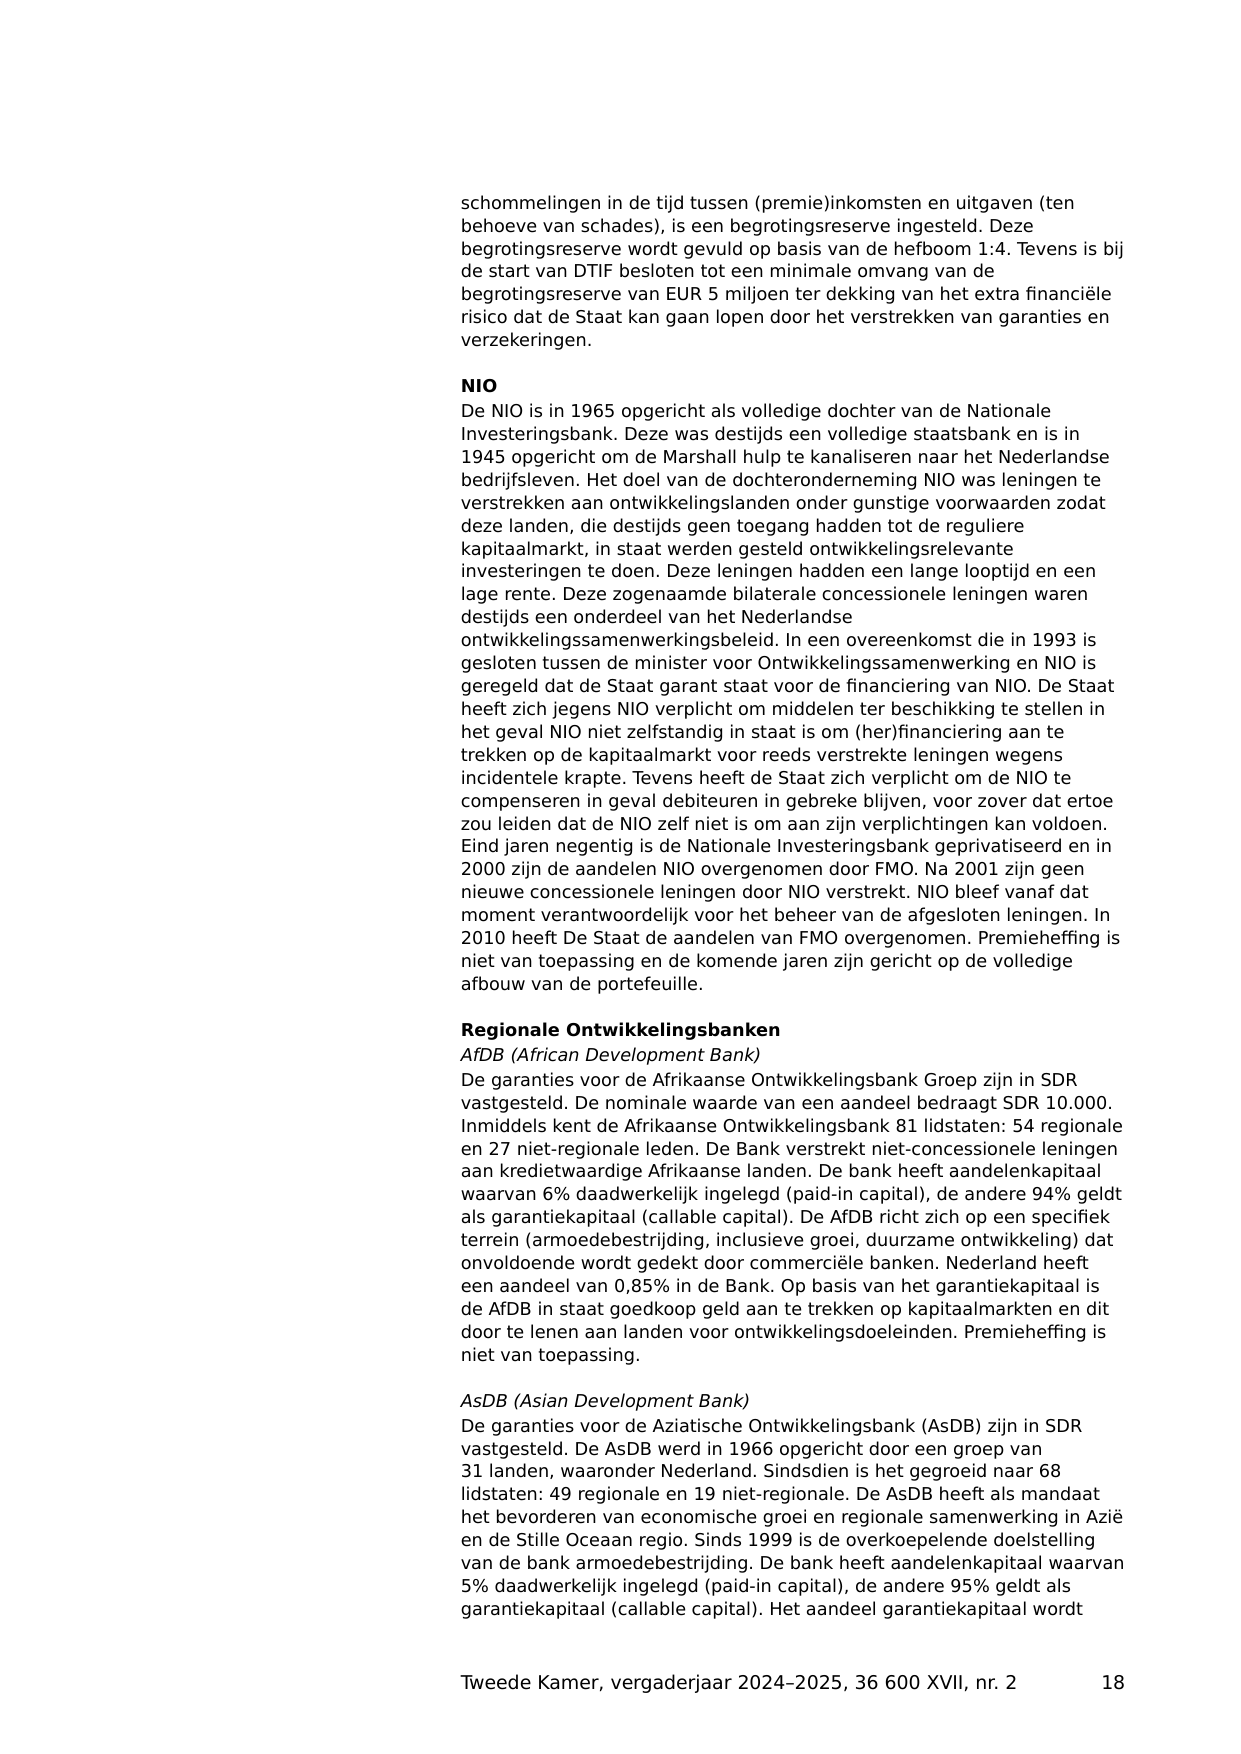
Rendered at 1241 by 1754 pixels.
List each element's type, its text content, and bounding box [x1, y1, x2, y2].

text NIO [461, 374, 1125, 397]
text De NIO is in 1965 opgericht als volledige dochter van de Nationale Investeringsbank. Deze was destijds een volledige staatsbank en is in 1945 opgericht om de Marshall hulp te kanaliseren naar het Nederlandse bedrijfsleven. Het doel van de dochteronderneming NIO was leningen te verstrekken aan ontwikkelingslanden onder gunstige voorwaarden zodat deze landen, die destijds geen toegang hadden tot de reguliere kapitaalmarkt, in staat werden gesteld ontwikkelingsrelevante investeringen te doen. Deze leningen hadden een lange looptijd en een lage rente. Deze zogenaamde bilaterale concessionele leningen waren destijds een onderdeel van het Nederlandse ontwikkelingssamenwerkingsbeleid. In een overeenkomst die in 1993 is gesloten tussen de minister voor Ontwikkelingssamenwerking en NIO is geregeld dat de Staat garant staat voor de financiering van NIO. De Staat heeft zich jegens NIO verplicht om middelen ter beschikking te stellen in het geval NIO niet zelfstandig in staat is om (her)financiering aan te trekken op de kapitaalmarkt voor reeds verstrekte leningen wegens incidentele krapte. Tevens heeft de Staat zich verplicht om de NIO te compenseren in geval debiteuren in gebreke blijven, voor zover dat ertoe zou leiden dat de NIO zelf niet is om aan zijn verplichtingen kan voldoen. Eind jaren negentig is de Nationale Investeringsbank geprivatiseerd en in 2000 zijn de aandelen NIO overgenomen door FMO. Na 2001 zijn geen nieuwe concessionele leningen door NIO verstrekt. NIO bleef vanaf dat moment verantwoordelijk voor het beheer van de afgesloten leningen. In 2010 heeft De Staat de aandelen van FMO overgenomen. Premieheffing is niet van toepassing en de komende jaren zijn gericht op de volledige afbouw van de portefeuille. [461, 399, 1125, 995]
text Regionale Ontwikkelingsbanken [461, 1018, 1125, 1041]
text AfDB (African Development Bank) [461, 1043, 1125, 1066]
text De garanties voor de Aziatische Ontwikkelingsbank (AsDB) zijn in SDR vastgesteld. De AsDB werd in 1966 opgericht door een groep van 31 landen, waaronder Nederland. Sindsdien is het gegroeid naar 68 lidstaten: 49 regionale en 19 niet-regionale. De AsDB heeft als mandaat het bevorderen van economische groei en regionale samenwerking in Azië en de Stille Oceaan regio. Sinds 1999 is de overkoepelende doelstelling van de bank armoedebestrijding. De bank heeft aandelenkapitaal waarvan 5% daadwerkelijk ingelegd (paid-in capital), de andere 95% geldt als garantiekapitaal (callable capital). Het aandeel garantiekapitaal wordt [461, 1414, 1125, 1620]
text AsDB (Asian Development Bank) [461, 1389, 1125, 1412]
text schommelingen in de tijd tussen (premie)inkomsten en uitgaven (ten behoeve van schades), is een begrotingsreserve ingesteld. Deze begrotingsreserve wordt gevuld op basis van de hefboom 1:4. Tevens is bij de start van DTIF besloten tot een minimale omvang van de begrotingsreserve van EUR 5 miljoen ter dekking van het extra financiële risico dat de Staat kan gaan lopen door het verstrekken van garanties en verzekeringen. [461, 191, 1125, 351]
text De garanties voor de Afrikaanse Ontwikkelingsbank Groep zijn in SDR vastgesteld. De nominale waarde van een aandeel bedraagt SDR 10.000. Inmiddels kent de Afrikaanse Ontwikkelingsbank 81 lidstaten: 54 regionale en 27 niet-regionale leden. De Bank verstrekt niet-concessionele leningen aan kredietwaardige Afrikaanse landen. De bank heeft aandelenkapitaal waarvan 6% daadwerkelijk ingelegd (paid-in capital), de andere 94% geldt als garantiekapitaal (callable capital). De AfDB richt zich op een specifiek terrein (armoedebestrijding, inclusieve groei, duurzame ontwikkeling) dat onvoldoende wordt gedekt door commerciële banken. Nederland heeft een aandeel van 0,85% in de Bank. Op basis van het garantiekapitaal is de AfDB in staat goedkoop geld aan te trekken op kapitaalmarkten en dit door te lenen aan landen voor ontwikkelingsdoeleinden. Premieheffing is niet van toepassing. [461, 1068, 1125, 1366]
